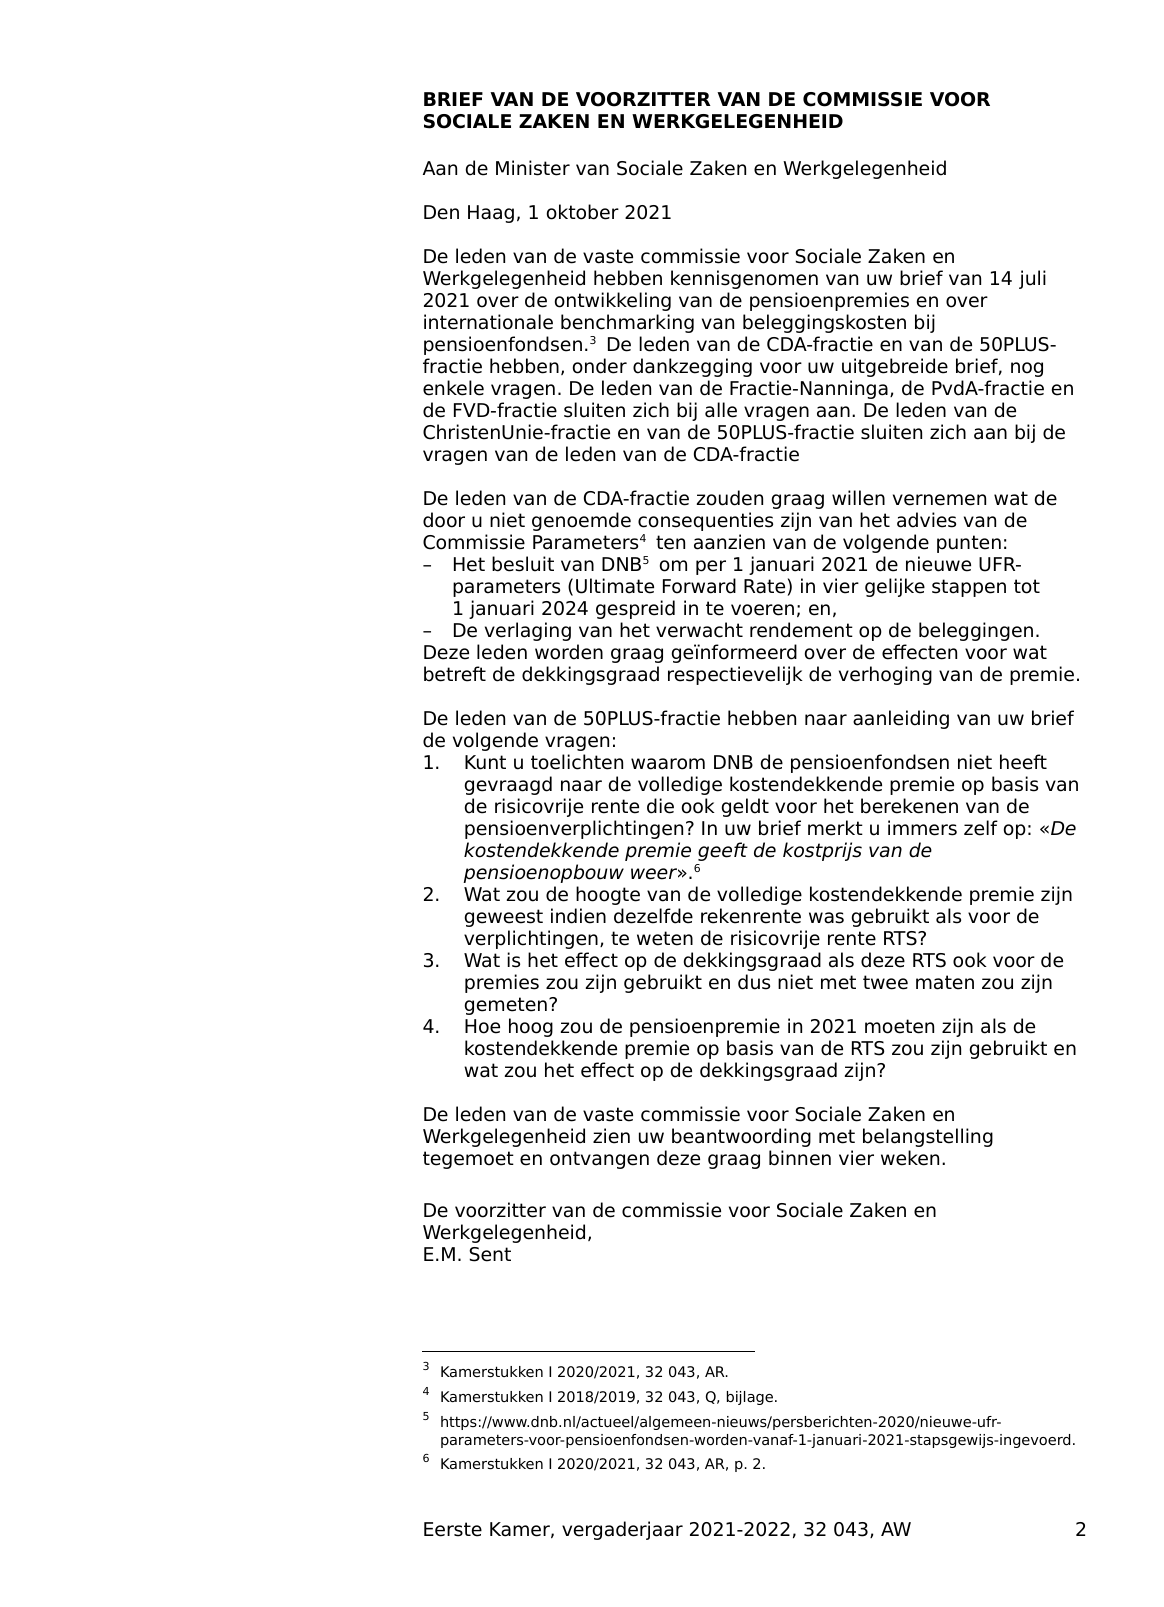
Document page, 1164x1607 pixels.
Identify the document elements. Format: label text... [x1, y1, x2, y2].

text Deze leden worden graag geïnformeerd over de effecten voor wat betreft de dekkingsgraad respectievelijk de verhoging van de premie. [422, 642, 1087, 686]
text De leden van de vaste commissie voor Sociale Zaken en Werkgelegenheid hebben kennisgenomen van uw brief van 14 juli 2021 over de ontwikkeling van de pensioenpremies en over internationale benchmarking van beleggingskosten bij pensioenfondsen. De leden van de CDA-fractie en van de 50PLUS-fractie hebben, onder dankzegging voor uw uitgebreide brief, nog enkele vragen. De leden van de Fractie-Nanninga, de PvdA-fractie en de FVD-fractie sluiten zich bij alle vragen aan. De leden van de ChristenUnie-fractie en van de 50PLUS-fractie sluiten zich aan bij de vragen van de leden van de CDA-fractie [422, 246, 1087, 466]
text 1. Kunt u toelichten waarom DNB de pensioenfondsen niet heeft gevraagd naar de volledige kostendekkende premie op basis van de risicovrije rente die ook geldt voor het berekenen van de pensioenverplichtingen? In uw brief merkt u immers zelf op: «De kostendekkende premie geeft de kostprijs van de pensioenopbouw weer». [422, 752, 1087, 884]
text De leden van de CDA-fractie zouden graag willen vernemen wat de door u niet genoemde consequenties zijn van het advies van de Commissie Parameters ten aanzien van de volgende punten: [422, 488, 1087, 554]
text 2. Wat zou de hoogte van de volledige kostendekkende premie zijn geweest indien dezelfde rekenrente was gebruikt als voor de verplichtingen, te weten de risicovrije rente RTS? [422, 884, 1087, 950]
text Aan de Minister van Sociale Zaken en Werkgelegenheid [422, 158, 1087, 180]
text 4. Hoe hoog zou de pensioenpremie in 2021 moeten zijn als de kostendekkende premie op basis van de RTS zou zijn gebruikt en wat zou het effect op de dekkingsgraad zijn? [422, 1016, 1087, 1082]
text – De verlaging van het verwacht rendement op de beleggingen. [422, 620, 1087, 642]
text – Het besluit van DNB om per 1 januari 2021 de nieuwe UFR-parameters (Ultimate Forward Rate) in vier gelijke stappen tot 1 januari 2024 gespreid in te voeren; en, [422, 554, 1087, 620]
text De leden van de vaste commissie voor Sociale Zaken en Werkgelegenheid zien uw beantwoording met belangstelling tegemoet en ontvangen deze graag binnen vier weken. [422, 1104, 1087, 1170]
text De leden van de 50PLUS-fractie hebben naar aanleiding van uw brief de volgende vragen: [422, 708, 1087, 752]
text De voorzitter van de commissie voor Sociale Zaken en Werkgelegenheid, E.M. Sent [422, 1200, 1087, 1266]
text Kamerstukken I 2020/2021, 32 043, AR. [422, 1360, 1087, 1382]
text Kamerstukken I 2020/2021, 32 043, AR, p. 2. [422, 1452, 1087, 1474]
text https://www.dnb.nl/actueel/algemeen-nieuws/persberichten-2020/nieuwe-ufr-parameters-voor-pensioenfondsen-worden-vanaf-1-januari-2021-stapsgewijs-ingevoerd. [422, 1410, 1087, 1449]
text 3. Wat is het effect op de dekkingsgraad als deze RTS ook voor de premies zou zijn gebruikt en dus niet met twee maten zou zijn gemeten? [422, 950, 1087, 1016]
text Kamerstukken I 2018/2019, 32 043, Q, bijlage. [422, 1385, 1087, 1407]
subtitle BRIEF VAN DE VOORZITTER VAN DE COMMISSIE VOOR SOCIALE ZAKEN EN WERKGELEGENHEID [422, 89, 1087, 133]
text Den Haag, 1 oktober 2021 [422, 202, 1087, 224]
